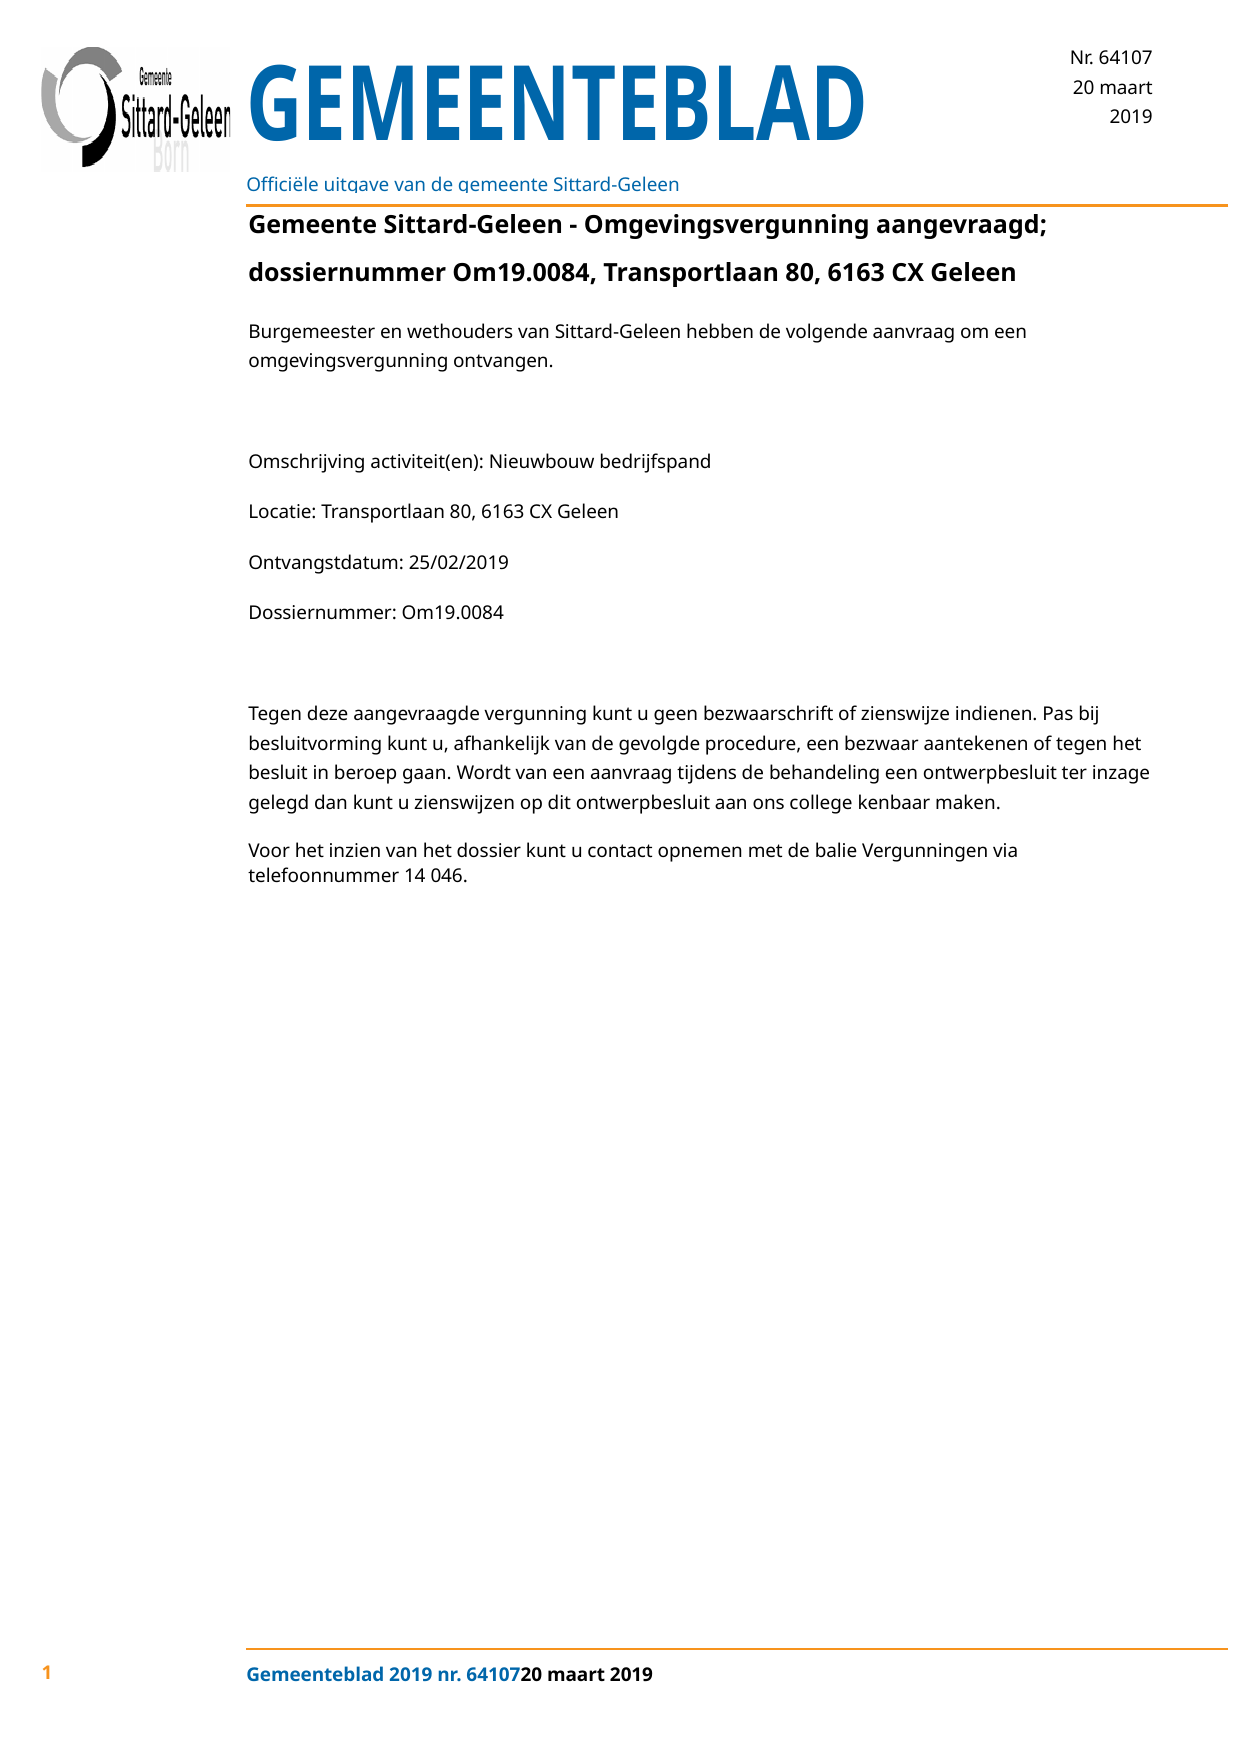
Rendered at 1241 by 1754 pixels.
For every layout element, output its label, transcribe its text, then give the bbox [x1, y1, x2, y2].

text Ontvangstdatum: 25/02/2019 [248, 549, 1152, 575]
text Omschrijving activiteit(en): Nieuwbouw bedrijfspand [248, 448, 1152, 474]
text Voor het inzien van het dossier kunt u contact opnemen met de balie Vergunningen via telefoonnummer 14 046. [248, 837, 1152, 888]
text Tegen deze aangevraagde vergunning kunt u geen bezwaarschrift of zienswijze indienen. Pas bij besluitvorming kunt u, afhankelijk van de gevolgde procedure, een bezwaar aantekenen of tegen het besluit in beroep gaan. Wordt van een aanvraag tijdens de behandeling een ontwerpbesluit ter inzage gelegd dan kunt u zienswijzen op dit ontwerpbesluit aan ons college kenbaar maken. [248, 700, 1152, 815]
text Burgemeester en wethouders van Sittard-Geleen hebben de volgende aanvraag om een omgevingsvergunning ontvangen. [248, 318, 1152, 373]
text Locatie: Transportlaan 80, 6163 CX Geleen [248, 499, 1152, 524]
text Gemeente Sittard-Geleen - Omgevingsvergunning aangevraagd; dossiernummer Om19.0084, Transportlaan 80, 6163 CX Geleen [248, 207, 1152, 288]
text Dossiernummer: Om19.0084 [248, 599, 1152, 625]
picture [41, 47, 231, 172]
